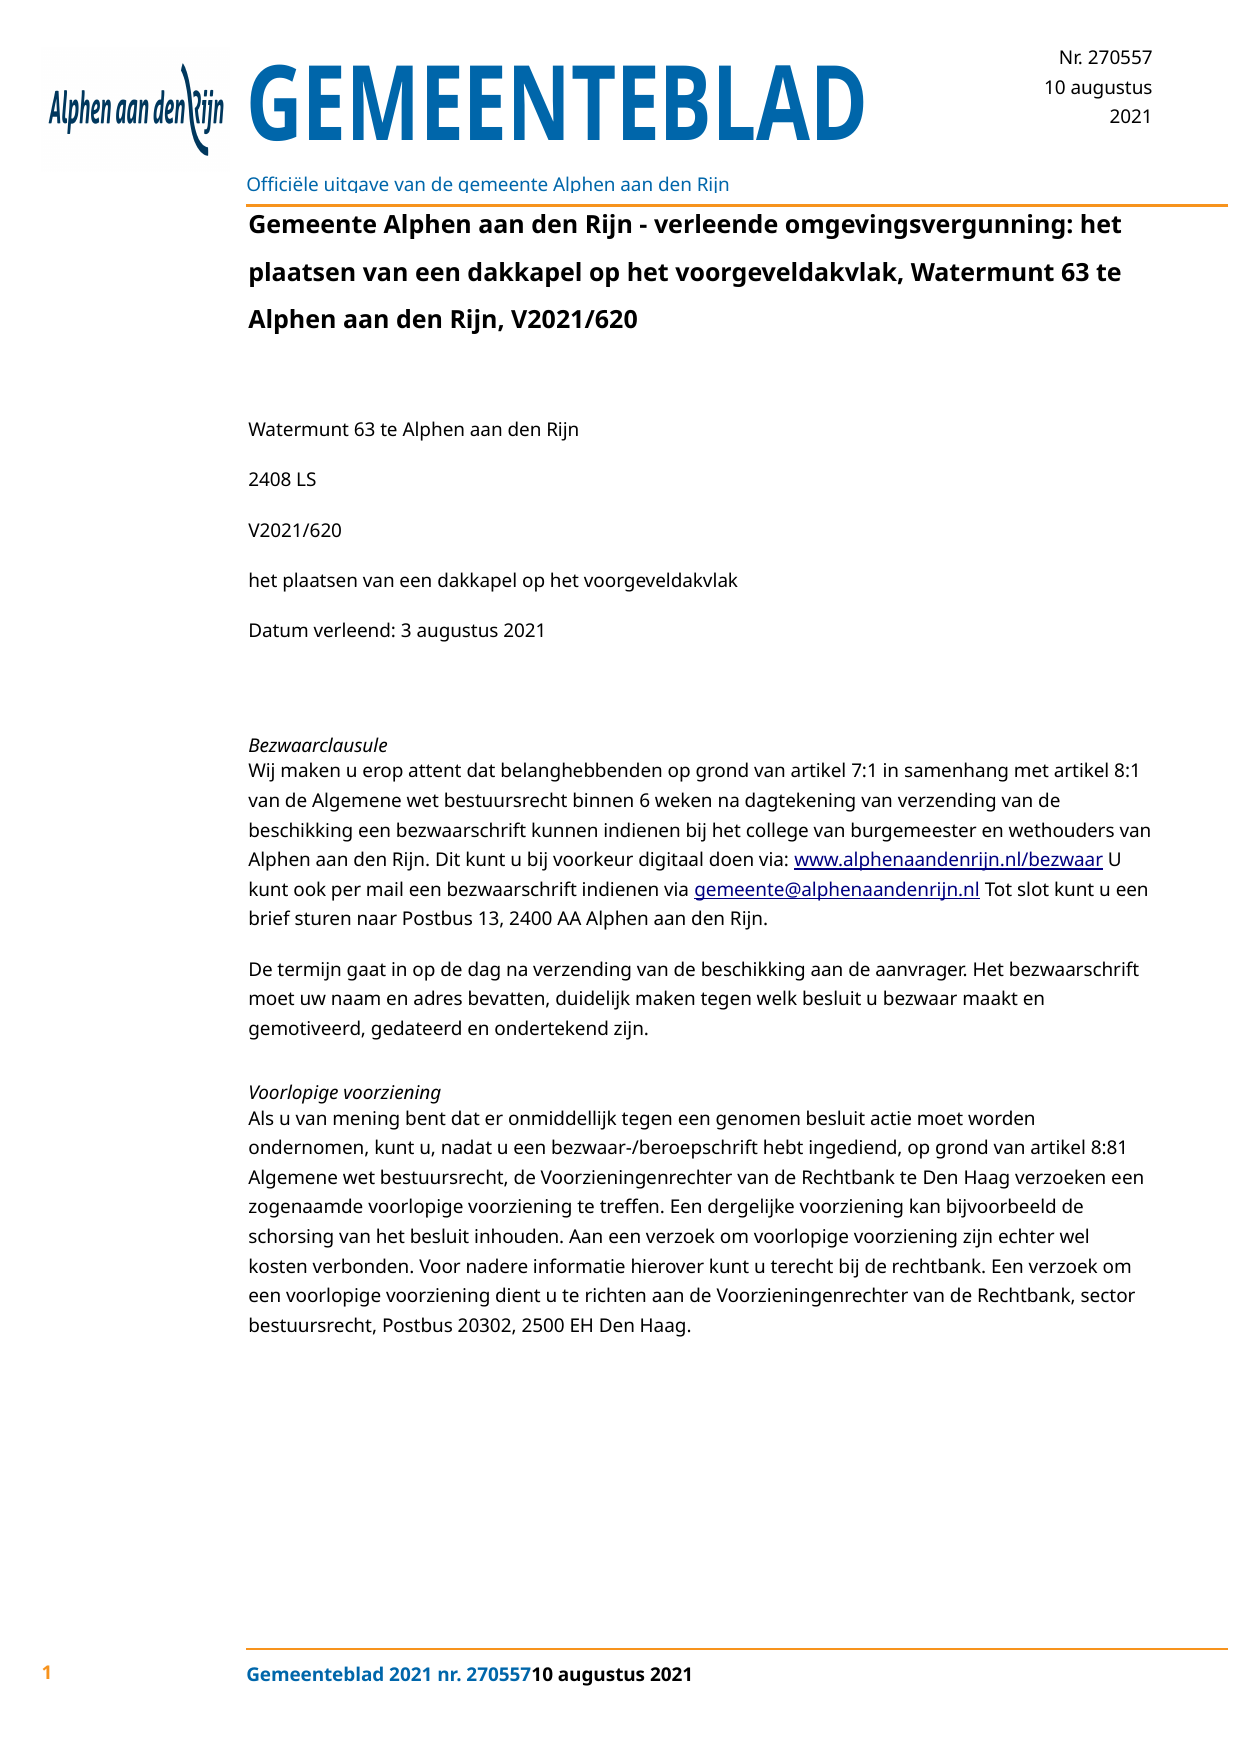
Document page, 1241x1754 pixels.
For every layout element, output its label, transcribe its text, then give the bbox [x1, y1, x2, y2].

text 2408 LS [248, 466, 1152, 492]
text Voorlopige voorziening [248, 1079, 1152, 1105]
text Watermunt 63 te Alphen aan den Rijn [248, 416, 1152, 442]
text De termijn gaat in op de dag na verzending van de beschikking aan de aanvrager. Het bezwaarschrift moet uw naam en adres bevatten, duidelijk maken tegen welk besluit u bezwaar maakt en gemotiveerd, gedateerd en ondertekend zijn. [248, 956, 1152, 1041]
text Gemeente Alphen aan den Rijn - verleende omgevingsvergunning: het plaatsen van een dakkapel op het voorgeveldakvlak, Watermunt 63 te Alphen aan den Rijn, V2021/620 [248, 207, 1152, 336]
text het plaatsen van een dakkapel op het voorgeveldakvlak [248, 567, 1152, 593]
text Als u van mening bent dat er onmiddellijk tegen een genomen besluit actie moet worden ondernomen, kunt u, nadat u een bezwaar-/beroepschrift hebt ingediend, op grond van artikel 8:81 Algemene wet bestuursrecht, de Voorzieningenrechter van de Rechtbank te Den Haag verzoeken een zogenaamde voorlopige voorziening te treffen. Een dergelijke voorziening kan bijvoorbeeld de schorsing van het besluit inhouden. Aan een verzoek om voorlopige voorziening zijn echter wel kosten verbonden. Voor nadere informatie hierover kunt u terecht bij de rechtbank. Een verzoek om een voorlopige voorziening dient u te richten aan de Voorzieningenrechter van de Rechtbank, sector bestuursrecht, Postbus 20302, 2500 EH Den Haag. [248, 1105, 1152, 1338]
text Wij maken u erop attent dat belanghebbenden op grond van artikel 7:1 in samenhang met artikel 8:1 van de Algemene wet bestuursrecht binnen 6 weken na dagtekening van verzending van de beschikking een bezwaarschrift kunnen indienen bij het college van burgemeester en wethouders van Alphen aan den Rijn. Dit kunt u bij voorkeur digitaal doen via: www.alphenaandenrijn.nl/bezwaar U kunt ook per mail een bezwaarschrift indienen via gemeente@alphenaandenrijn.nl Tot slot kunt u een brief sturen naar Postbus 13, 2400 AA Alphen aan den Rijn. [248, 758, 1152, 931]
text Datum verleend: 3 augustus 2021 [248, 618, 1152, 643]
picture [41, 47, 231, 172]
text V2021/620 [248, 517, 1152, 542]
text Bezwaarclausule [248, 732, 1152, 758]
